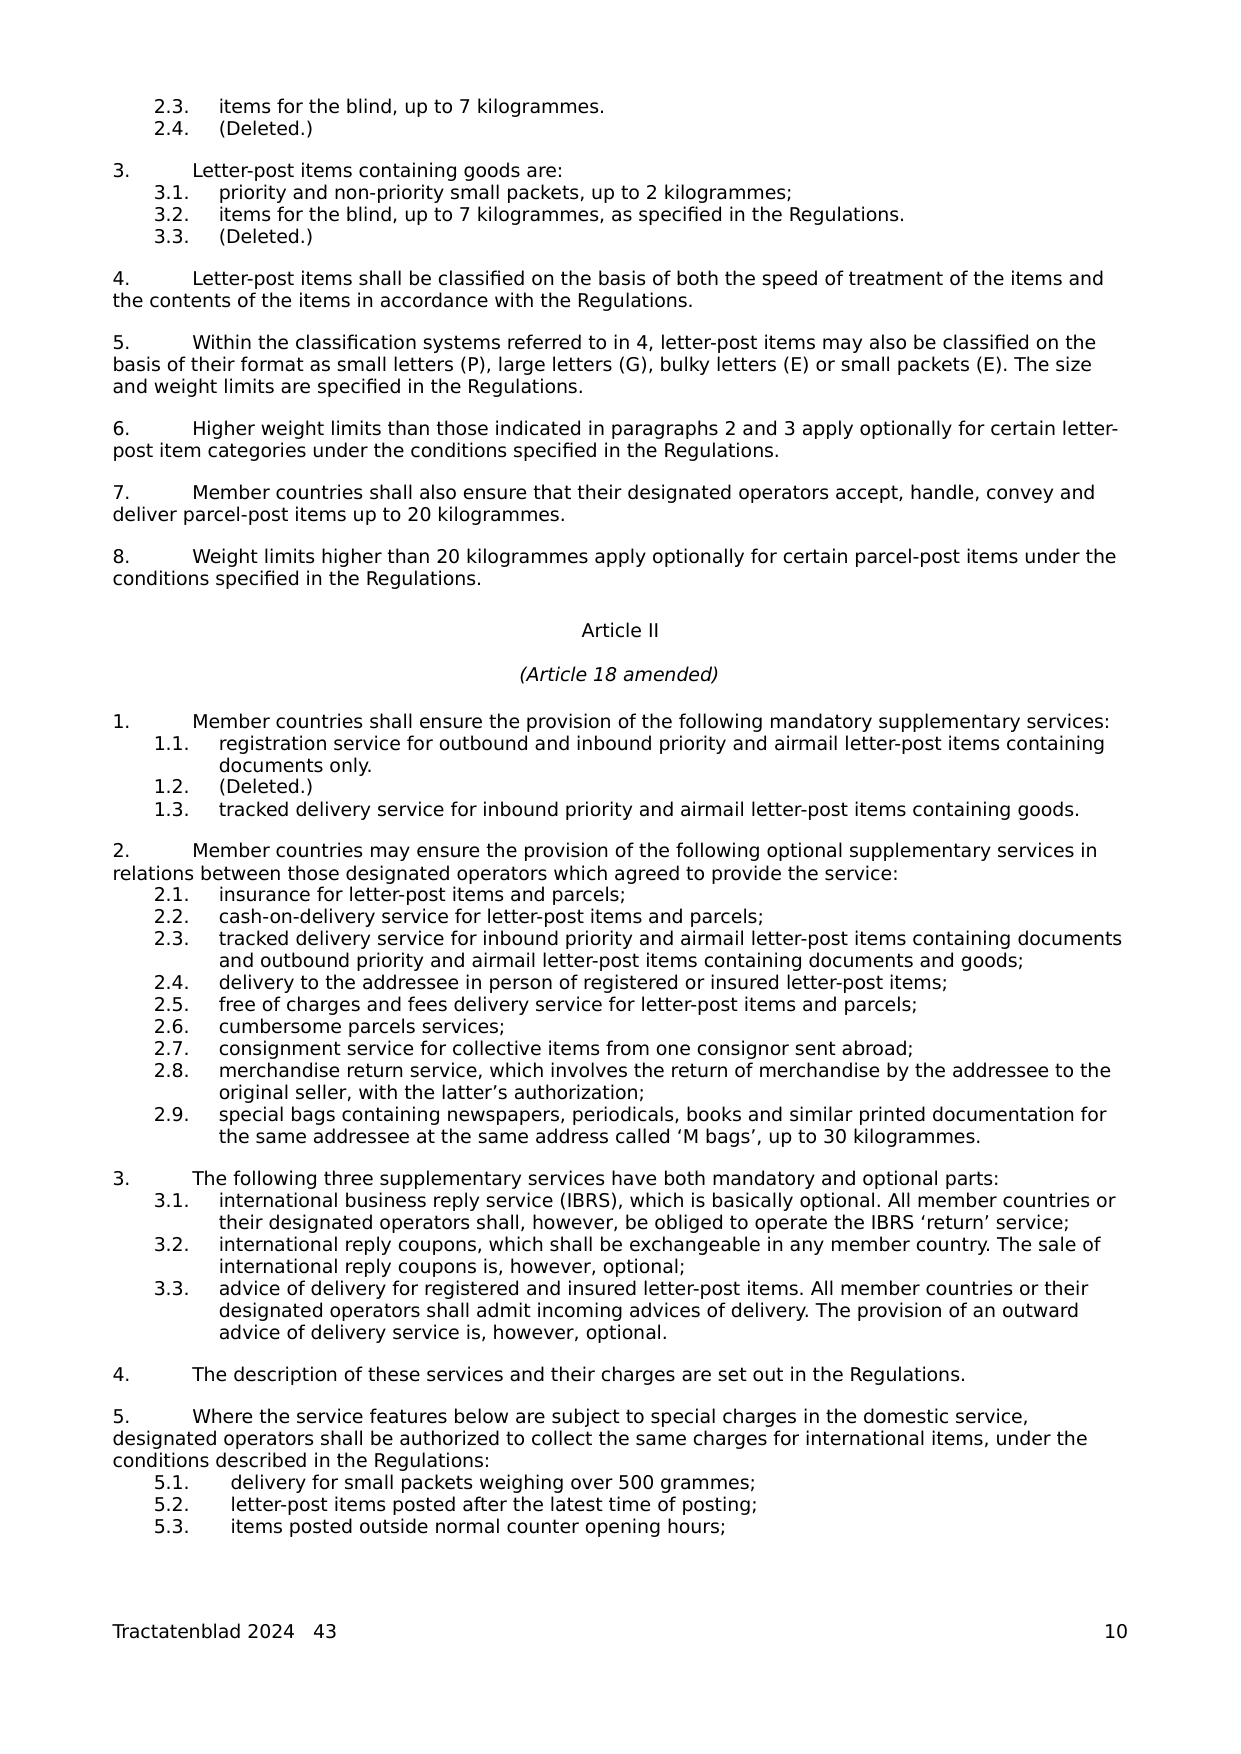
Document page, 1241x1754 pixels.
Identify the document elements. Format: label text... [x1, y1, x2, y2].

text 3.3. advice of delivery for registered and insured letter-post items. All member countries or their designated operators shall admit incoming advices of delivery. The provision of an outward advice of delivery service is, however, optional. [153, 1278, 1128, 1344]
text 5.3. items posted outside normal counter opening hours; [153, 1516, 1128, 1538]
text 5. Where the service features below are subject to special charges in the domestic service, designated operators shall be authorized to collect the same charges for international items, under the conditions described in the Regulations: [112, 1406, 1128, 1472]
text 5.2. letter-post items posted after the latest time of posting; [153, 1494, 1128, 1516]
subtitle Article II (Article 18 amended) [112, 619, 1128, 686]
text 4. Letter-post items shall be classified on the basis of both the speed of treatment of the items and the contents of the items in accordance with the Regulations. [112, 268, 1128, 312]
text 2.5. free of charges and fees delivery service for letter-post items and parcels; [153, 994, 1128, 1016]
text 1.2. (Deleted.) [153, 776, 1128, 798]
text 2.8. merchandise return service, which involves the return of merchandise by the addressee to the original seller, with the latter’s authorization; [153, 1060, 1128, 1104]
text 7. Member countries shall also ensure that their designated operators accept, handle, convey and deliver parcel-post items up to 20 kilogrammes. [112, 482, 1128, 526]
text 3.2. items for the blind, up to 7 kilogrammes, as specified in the Regulations. [153, 204, 1128, 226]
text 2.6. cumbersome parcels services; [153, 1016, 1128, 1038]
text 6. Higher weight limits than those indicated in paragraphs 2 and 3 apply optionally for certain letter-post item categories under the conditions specified in the Regulations. [112, 418, 1128, 462]
text 3.1. priority and non-priority small packets, up to 2 kilogrammes; [153, 182, 1128, 204]
text 5. Within the classification systems referred to in 4, letter-post items may also be classified on the basis of their format as small letters (P), large letters (G), bulky letters (E) or small packets (E). The size and weight limits are specified in the Regulations. [112, 332, 1128, 398]
text 2. Member countries may ensure the provision of the following optional supplementary services in relations between those designated operators which agreed to provide the service: [112, 840, 1128, 884]
text 3.2. international reply coupons, which shall be exchangeable in any member country. The sale of international reply coupons is, however, optional; [153, 1234, 1128, 1278]
text 8. Weight limits higher than 20 kilogrammes apply optionally for certain parcel-post items under the conditions specified in the Regulations. [112, 546, 1128, 589]
text 2.3. items for the blind, up to 7 kilogrammes. [153, 96, 1128, 118]
text 2.1. insurance for letter-post items and parcels; [153, 884, 1128, 906]
text 1. Member countries shall ensure the provision of the following mandatory supplementary services: [112, 711, 1128, 732]
text 2.7. consignment service for collective items from one consignor sent abroad; [153, 1038, 1128, 1060]
text 2.2. cash-on-delivery service for letter-post items and parcels; [153, 906, 1128, 928]
text 3. Letter-post items containing goods are: [112, 160, 1128, 182]
text 2.3. tracked delivery service for inbound priority and airmail letter-post items containing documents and outbound priority and airmail letter-post items containing documents and goods; [153, 928, 1128, 972]
text 1.3. tracked delivery service for inbound priority and airmail letter-post items containing goods. [153, 798, 1128, 820]
text 3.3. (Deleted.) [153, 226, 1128, 248]
text 5.1. delivery for small packets weighing over 500 grammes; [153, 1472, 1128, 1494]
text 3. The following three supplementary services have both mandatory and optional parts: [112, 1168, 1128, 1190]
text 1.1. registration service for outbound and inbound priority and airmail letter-post items containing documents only. [153, 732, 1128, 776]
text 2.4. delivery to the addressee in person of registered or insured letter-post items; [153, 972, 1128, 994]
text 4. The description of these services and their charges are set out in the Regulations. [112, 1364, 1128, 1386]
text 2.9. special bags containing newspapers, periodicals, books and similar printed documentation for the same addressee at the same address called ‘M bags’, up to 30 kilogrammes. [153, 1104, 1128, 1148]
text 3.1. international business reply service (IBRS), which is basically optional. All member countries or their designated operators shall, however, be obliged to operate the IBRS ‘return’ service; [153, 1190, 1128, 1234]
text 2.4. (Deleted.) [153, 118, 1128, 140]
